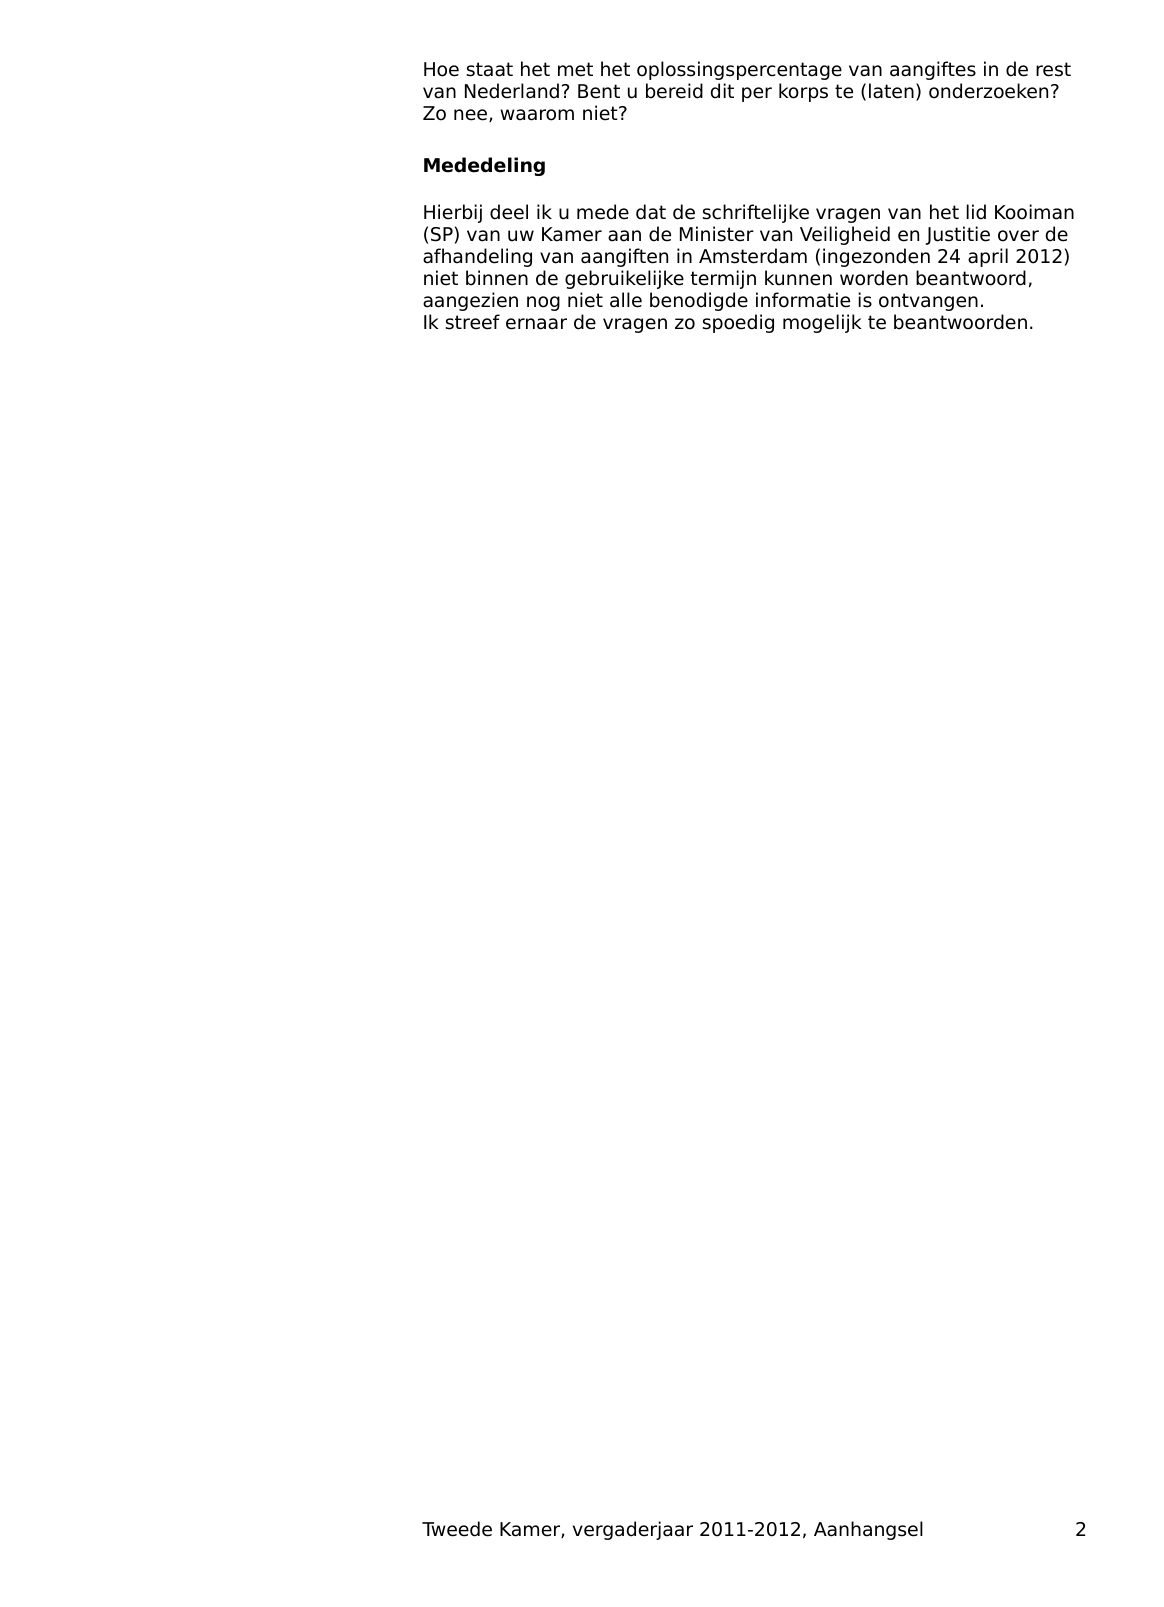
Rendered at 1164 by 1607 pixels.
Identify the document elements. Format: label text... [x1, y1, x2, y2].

subtitle Mededeling [422, 155, 1087, 177]
text Ik streef ernaar de vragen zo spoedig mogelijk te beantwoorden. [422, 312, 1087, 334]
text Hierbij deel ik u mede dat de schriftelijke vragen van het lid Kooiman (SP) van uw Kamer aan de Minister van Veiligheid en Justitie over de afhandeling van aangiften in Amsterdam (ingezonden 24 april 2012) niet binnen de gebruikelijke termijn kunnen worden beantwoord, aangezien nog niet alle benodigde informatie is ontvangen. [422, 202, 1087, 312]
text Hoe staat het met het oplossingspercentage van aangiftes in de rest van Nederland? Bent u bereid dit per korps te (laten) onderzoeken? Zo nee, waarom niet? [422, 59, 1087, 125]
